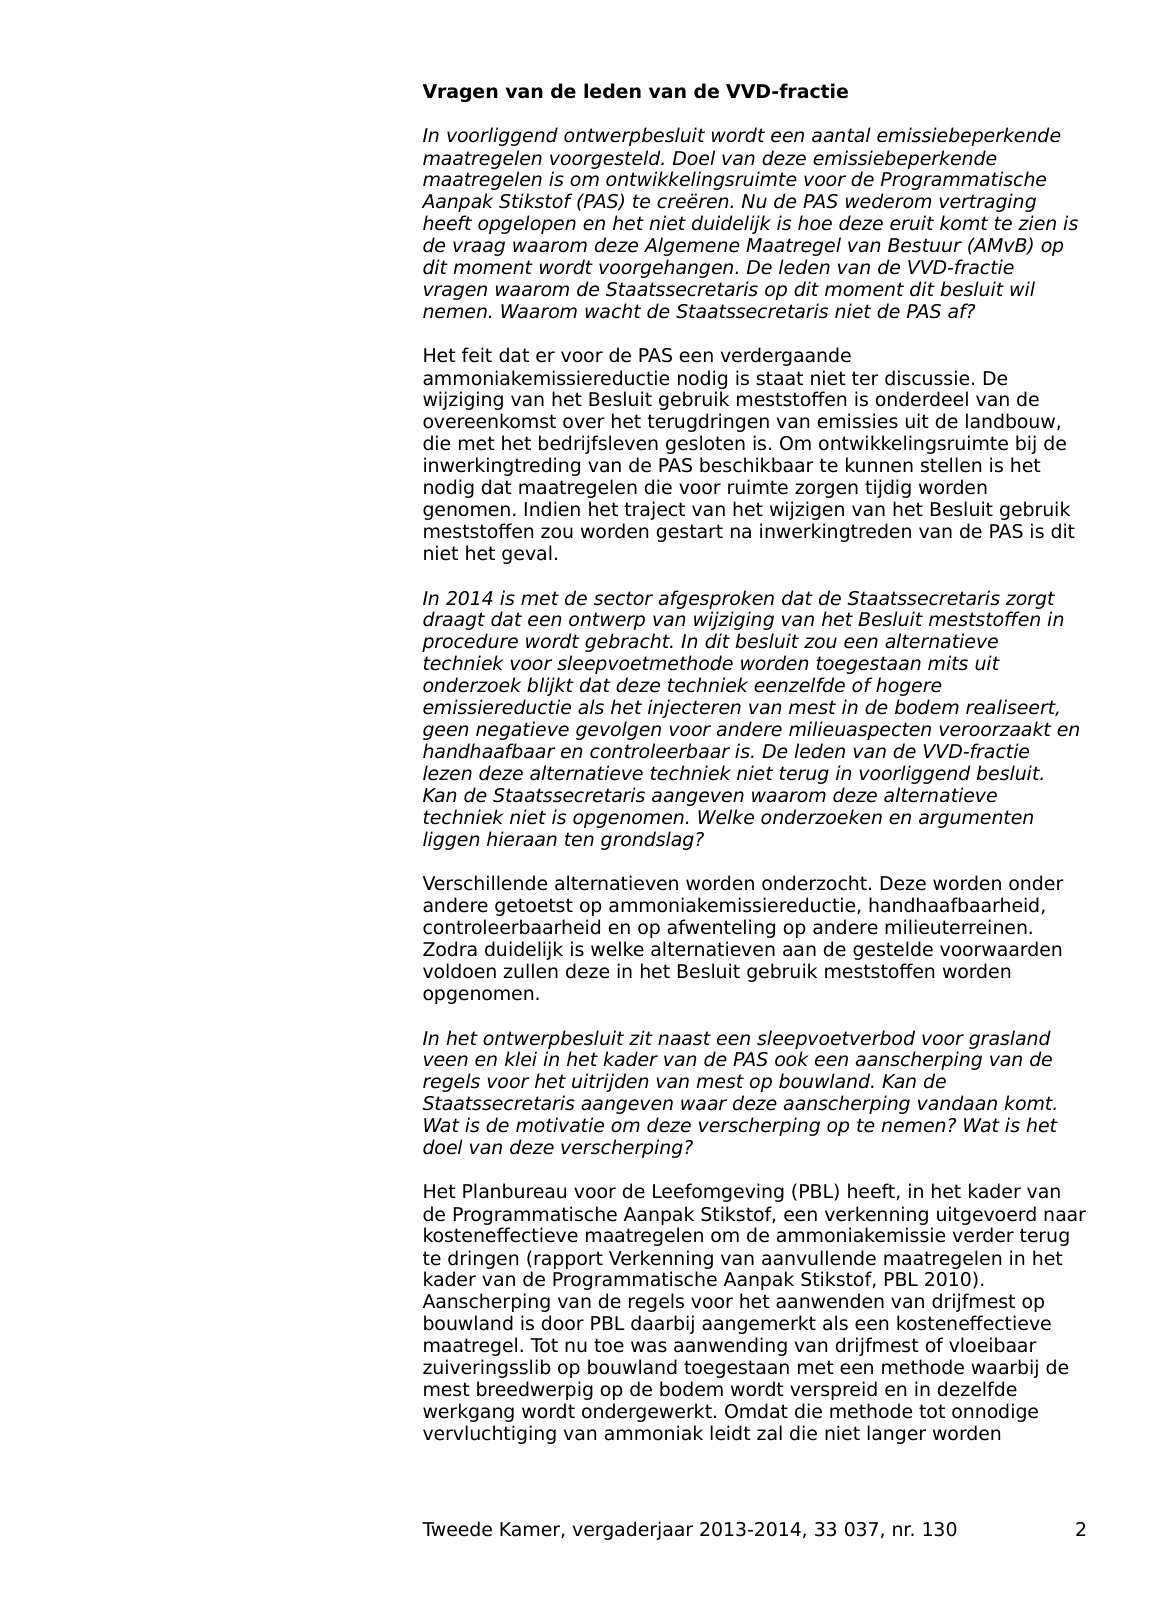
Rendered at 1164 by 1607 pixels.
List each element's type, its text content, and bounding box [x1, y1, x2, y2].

text Verschillende alternatieven worden onderzocht. Deze worden onder andere getoetst op ammoniakemissiereductie, handhaafbaarheid, controleerbaarheid en op afwenteling op andere milieuterreinen. Zodra duidelijk is welke alternatieven aan de gestelde voorwaarden voldoen zullen deze in het Besluit gebruik meststoffen worden opgenomen. [422, 873, 1087, 1005]
text Het feit dat er voor de PAS een verdergaande ammoniakemissiereductie nodig is staat niet ter discussie. De wijziging van het Besluit gebruik meststoffen is onderdeel van de overeenkomst over het terugdringen van emissies uit de landbouw, die met het bedrijfsleven gesloten is. Om ontwikkelingsruimte bij de inwerkingtreding van de PAS beschikbaar te kunnen stellen is het nodig dat maatregelen die voor ruimte zorgen tijdig worden genomen. Indien het traject van het wijzigen van het Besluit gebruik meststoffen zou worden gestart na inwerkingtreden van de PAS is dit niet het geval. [422, 345, 1087, 565]
subtitle Vragen van de leden van de VVD-fractie [422, 81, 1087, 103]
text In voorliggend ontwerpbesluit wordt een aantal emissiebeperkende maatregelen voorgesteld. Doel van deze emissiebeperkende maatregelen is om ontwikkelingsruimte voor de Programmatische Aanpak Stikstof (PAS) te creëren. Nu de PAS wederom vertraging heeft opgelopen en het niet duidelijk is hoe deze eruit komt te zien is de vraag waarom deze Algemene Maatregel van Bestuur (AMvB) op dit moment wordt voorgehangen. De leden van de VVD-fractie vragen waarom de Staatssecretaris op dit moment dit besluit wil nemen. Waarom wacht de Staatssecretaris niet de PAS af? [422, 125, 1087, 323]
text Het Planbureau voor de Leefomgeving (PBL) heeft, in het kader van de Programmatische Aanpak Stikstof, een verkenning uitgevoerd naar kosteneffectieve maatregelen om de ammoniakemissie verder terug te dringen (rapport Verkenning van aanvullende maatregelen in het kader van de Programmatische Aanpak Stikstof, PBL 2010). Aanscherping van de regels voor het aanwenden van drijfmest op bouwland is door PBL daarbij aangemerkt als een kosteneffectieve maatregel. Tot nu toe was aanwending van drijfmest of vloeibaar zuiveringsslib op bouwland toegestaan met een methode waarbij de mest breedwerpig op de bodem wordt verspreid en in dezelfde werkgang wordt ondergewerkt. Omdat die methode tot onnodige vervluchtiging van ammoniak leidt zal die niet langer worden [422, 1181, 1087, 1445]
text In 2014 is met de sector afgesproken dat de Staatssecretaris zorgt draagt dat een ontwerp van wijziging van het Besluit meststoffen in procedure wordt gebracht. In dit besluit zou een alternatieve techniek voor sleepvoetmethode worden toegestaan mits uit onderzoek blijkt dat deze techniek eenzelfde of hogere emissiereductie als het injecteren van mest in de bodem realiseert, geen negatieve gevolgen voor andere milieuaspecten veroorzaakt en handhaafbaar en controleerbaar is. De leden van de VVD-fractie lezen deze alternatieve techniek niet terug in voorliggend besluit. Kan de Staatssecretaris aangeven waarom deze alternatieve techniek niet is opgenomen. Welke onderzoeken en argumenten liggen hieraan ten grondslag? [422, 587, 1087, 851]
text In het ontwerpbesluit zit naast een sleepvoetverbod voor grasland veen en klei in het kader van de PAS ook een aanscherping van de regels voor het uitrijden van mest op bouwland. Kan de Staatssecretaris aangeven waar deze aanscherping vandaan komt. Wat is de motivatie om deze verscherping op te nemen? Wat is het doel van deze verscherping? [422, 1027, 1087, 1159]
